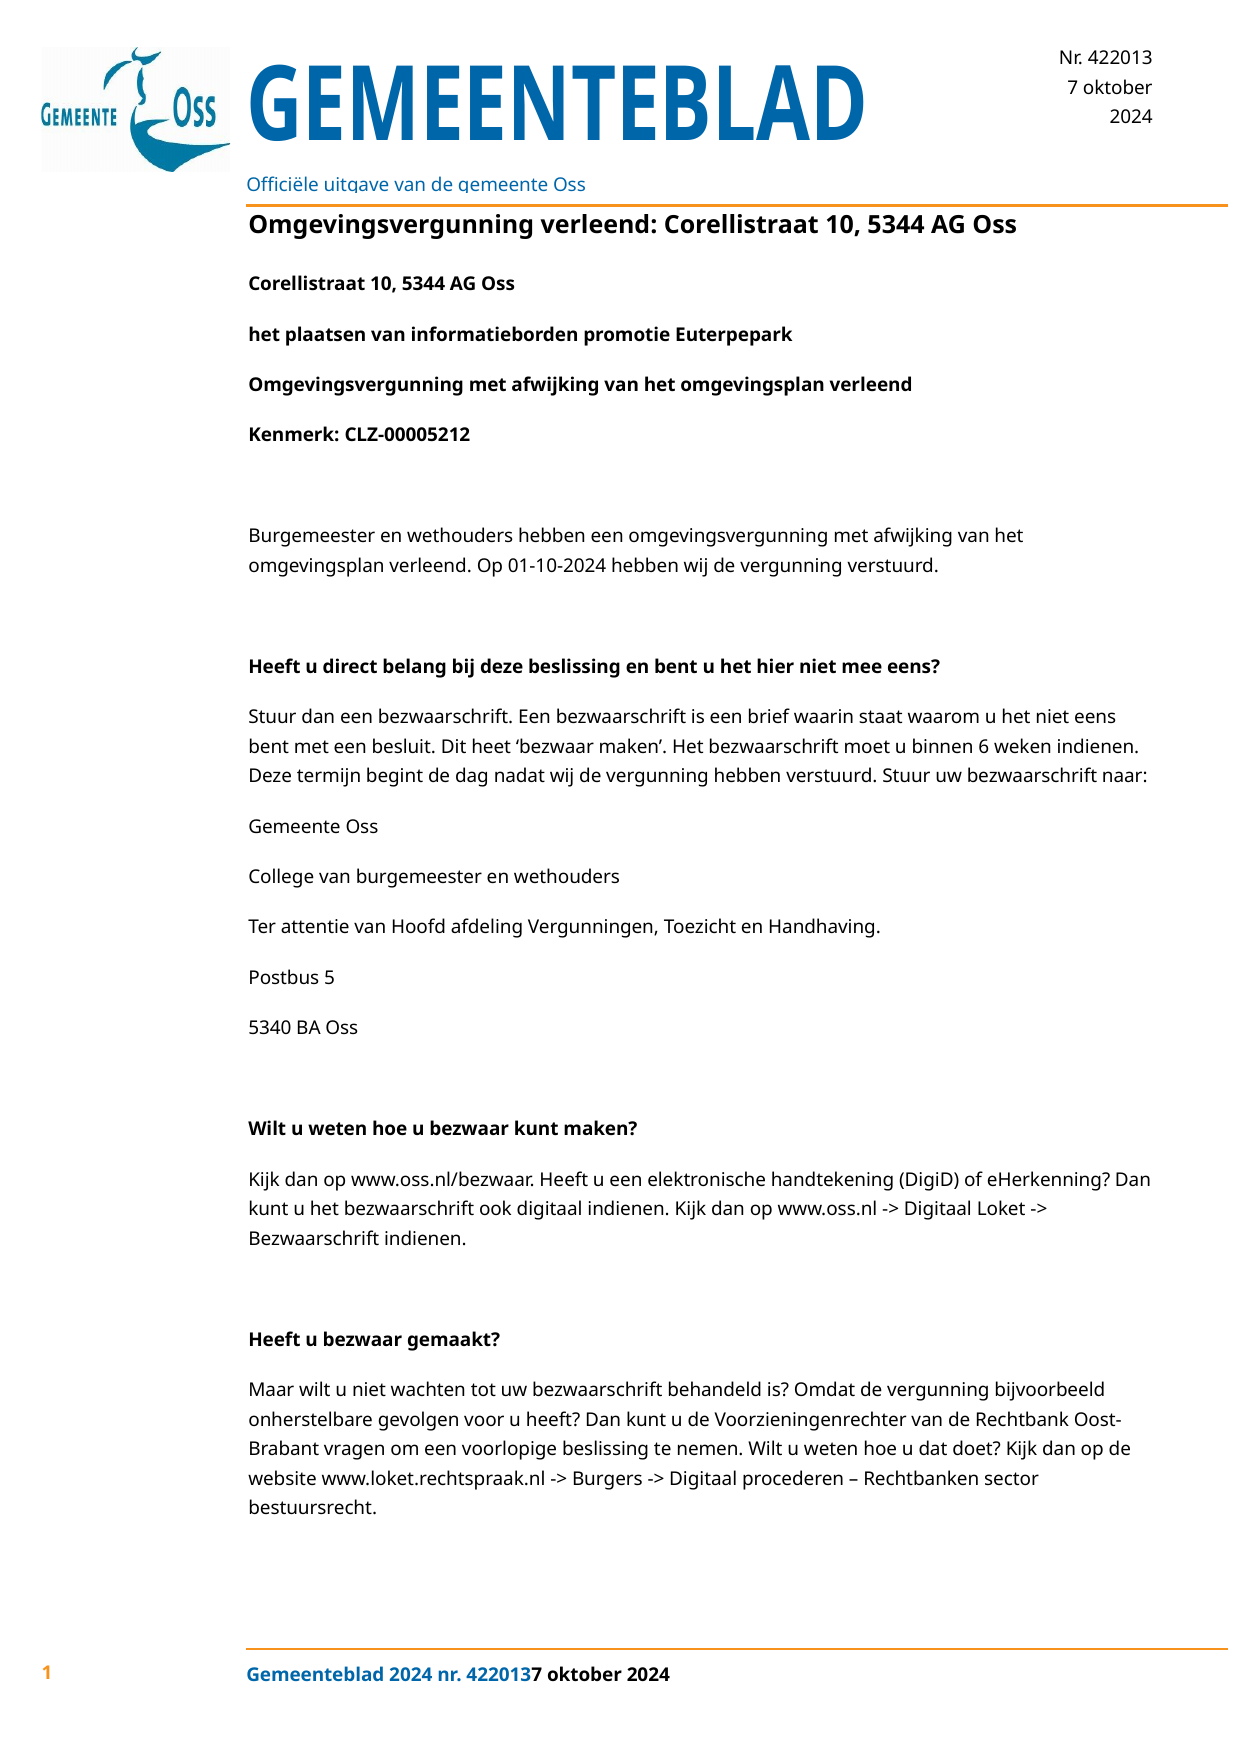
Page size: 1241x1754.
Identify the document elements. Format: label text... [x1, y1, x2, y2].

text Omgevingsvergunning met afwijking van het omgevingsplan verleend [248, 371, 1152, 397]
text College van burgemeester en wethouders [248, 863, 1152, 889]
text Stuur dan een bezwaarschrift. Een bezwaarschrift is een brief waarin staat waarom u het niet eens bent met een besluit. Dit heet ‘bezwaar maken’. Het bezwaarschrift moet u binnen 6 weken indienen. Deze termijn begint de dag nadat wij de vergunning hebben verstuurd. Stuur uw bezwaarschrift naar: [248, 703, 1152, 788]
text Wilt u weten hoe u bezwaar kunt maken? [248, 1115, 1152, 1141]
text Heeft u bezwaar gemaakt? [248, 1326, 1152, 1351]
text Corellistraat 10, 5344 AG Oss [248, 270, 1152, 296]
text Kenmerk: CLZ-00005212 [248, 422, 1152, 447]
text Burgemeester en wethouders hebben een omgevingsvergunning met afwijking van het omgevingsplan verleend. Op 01-10-2024 hebben wij de vergunning verstuurd. [248, 522, 1152, 578]
text Maar wilt u niet wachten tot uw bezwaarschrift behandeld is? Omdat de vergunning bijvoorbeeld onherstelbare gevolgen voor u heeft? Dan kunt u de Voorzieningenrechter van de Rechtbank Oost-Brabant vragen om een voorlopige beslissing te nemen. Wilt u weten hoe u dat doet? Kijk dan op de website www.loket.rechtspraak.nl -> Burgers -> Digitaal procederen – Rechtbanken sector bestuursrecht. [248, 1376, 1152, 1520]
text 5340 BA Oss [248, 1014, 1152, 1040]
text Kijk dan op www.oss.nl/bezwaar. Heeft u een elektronische handtekening (DigiD) of eHerkenning? Dan kunt u het bezwaarschrift ook digitaal indienen. Kijk dan op www.oss.nl -> Digitaal Loket -> Bezwaarschrift indienen. [248, 1166, 1152, 1251]
text Postbus 5 [248, 964, 1152, 990]
picture [41, 47, 231, 172]
text Gemeente Oss [248, 813, 1152, 838]
text Heeft u direct belang bij deze beslissing en bent u het hier niet mee eens? [248, 653, 1152, 678]
text Omgevingsvergunning verleend: Corellistraat 10, 5344 AG Oss [248, 207, 1152, 241]
text Ter attentie van Hoofd afdeling Vergunningen, Toezicht en Handhaving. [248, 914, 1152, 939]
text het plaatsen van informatieborden promotie Euterpepark [248, 321, 1152, 346]
